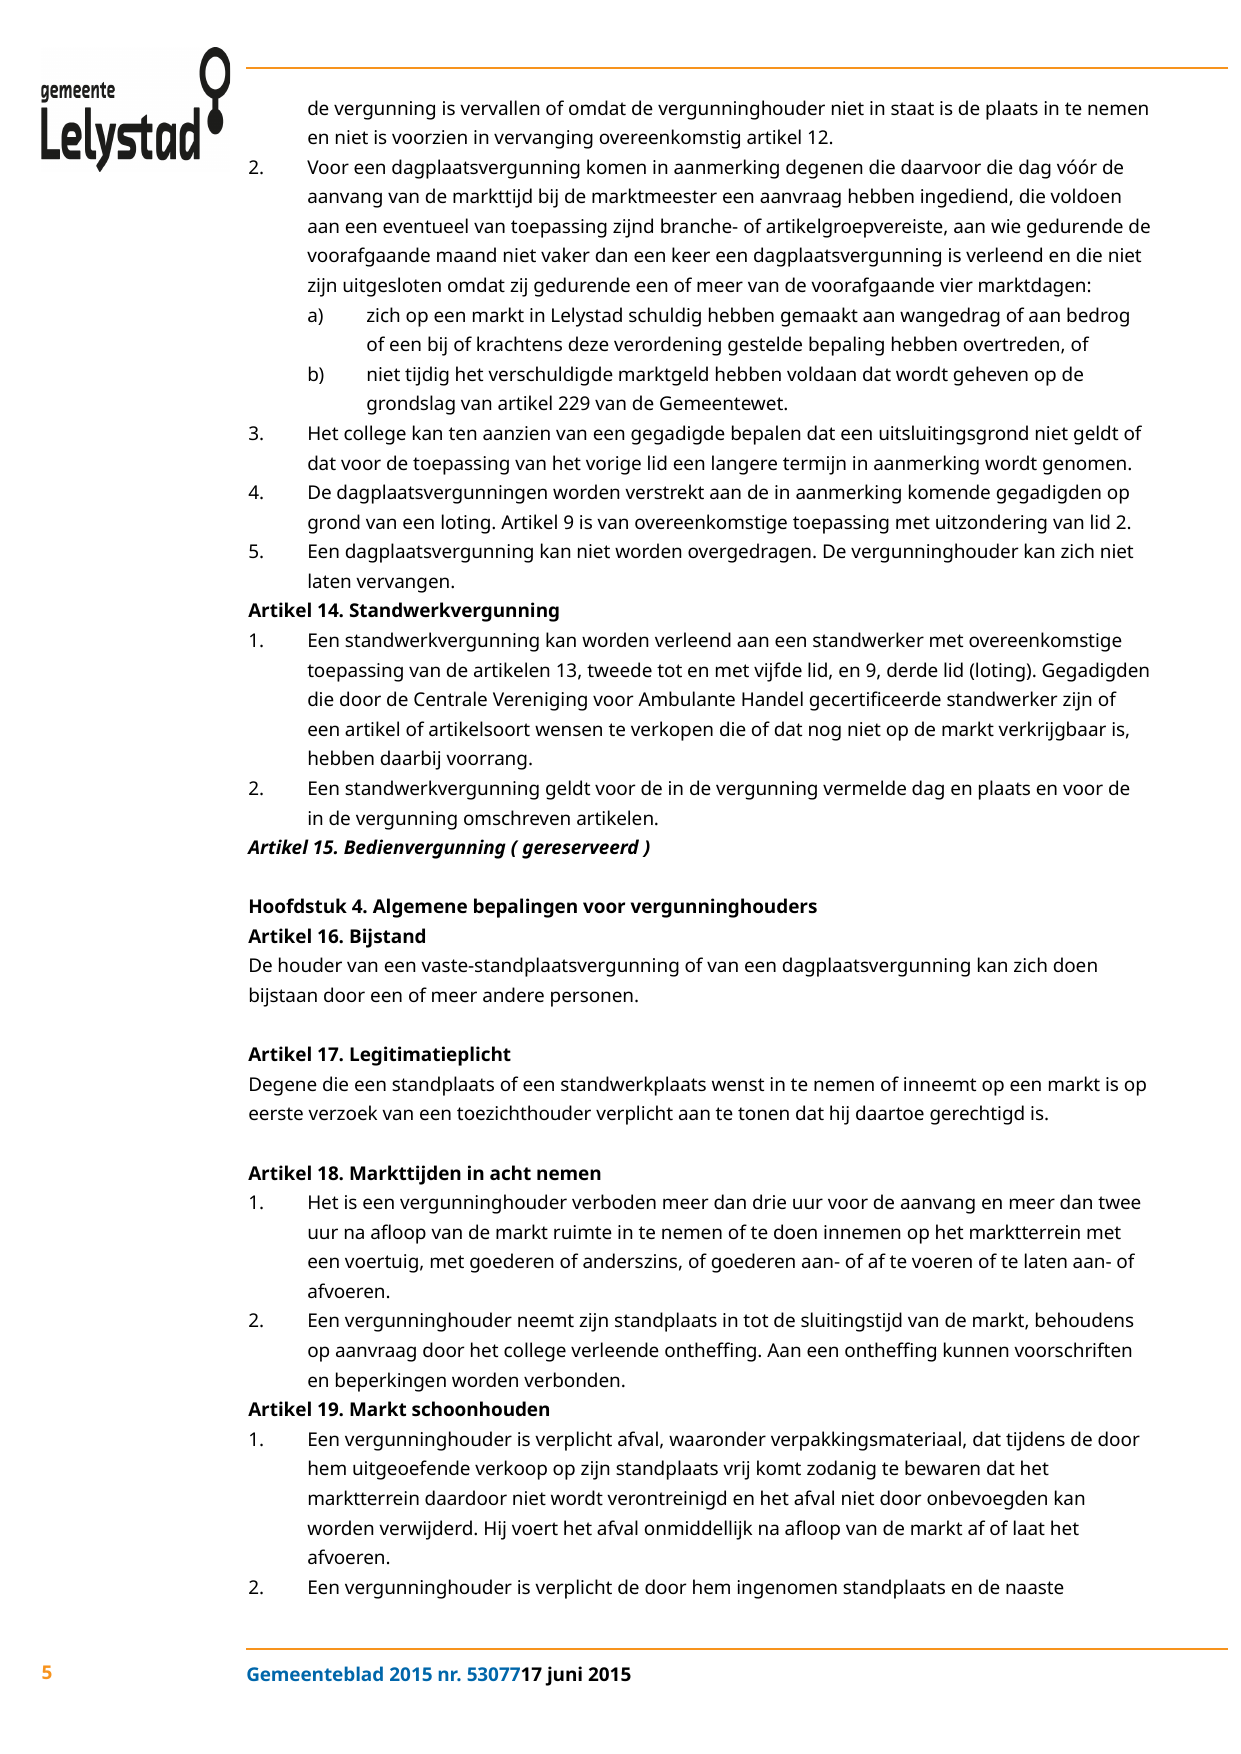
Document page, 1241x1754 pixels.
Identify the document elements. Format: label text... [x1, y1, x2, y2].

text Artikel 17. Legitimatieplicht [248, 1041, 1152, 1067]
list Voor een dagplaatsvergunning komen in aanmerking degenen die daarvoor die dag vóór de aanvang van de markttijd bij de marktmeester een aanvraag hebben ingediend, die voldoen aan een eventueel van toepassing zijnd branche- of artikelgroepvereiste, aan wie gedurende de voorafgaande maand niet vaker dan een keer een dagplaatsvergunning is verleend en die niet zijn uitgesloten omdat zij gedurende een of meer van de voorafgaande vier marktdagen: [248, 154, 1152, 298]
picture [41, 47, 231, 172]
text Artikel 14. Standwerkvergunning [248, 598, 1152, 623]
text Artikel 18. Markttijden in acht nemen [248, 1160, 1152, 1186]
list niet tijdig het verschuldigde marktgeld hebben voldaan dat wordt geheven op de grondslag van artikel 229 van de Gemeentewet. [307, 361, 1152, 416]
list Een vergunninghouder neemt zijn standplaats in tot de sluitingstijd van de markt, behoudens op aanvraag door het college verleende ontheffing. Aan een ontheffing kunnen voorschriften en beperkingen worden verbonden. [248, 1308, 1152, 1393]
list Een vergunninghouder is verplicht afval, waaronder verpakkingsmateriaal, dat tijdens de door hem uitgeoefende verkoop op zijn standplaats vrij komt zodanig te bewaren dat het marktterrein daardoor niet wordt verontreinigd en het afval niet door onbevoegden kan worden verwijderd. Hij voert het afval onmiddellijk na afloop van de markt af of laat het afvoeren. [248, 1426, 1152, 1570]
list Het is een vergunninghouder verboden meer dan drie uur voor de aanvang en meer dan twee uur na afloop van de markt ruimte in te nemen of te doen innemen op het marktterrein met een voertuig, met goederen of anderszins, of goederen aan- of af te voeren of te laten aan- of afvoeren. [248, 1189, 1152, 1304]
list Een dagplaatsvergunning kan niet worden overgedragen. De vergunninghouder kan zich niet laten vervangen. [248, 538, 1152, 594]
list zich op een markt in Lelystad schuldig hebben gemaakt aan wangedrag of aan bedrog of een bij of krachtens deze verordening gestelde bepaling hebben overtreden, of [307, 302, 1152, 357]
list Een standwerkvergunning geldt voor de in de vergunning vermelde dag en plaats en voor de in de vergunning omschreven artikelen. [248, 775, 1152, 831]
text Hoofdstuk 4. Algemene bepalingen voor vergunninghouders [248, 893, 1152, 919]
list Het college kan ten aanzien van een gegadigde bepalen dat een uitsluitingsgrond niet geldt of dat voor de toepassing van het vorige lid een langere termijn in aanmerking wordt genomen. [248, 420, 1152, 476]
text Degene die een standplaats of een standwerkplaats wenst in te nemen of inneemt op een markt is op eerste verzoek van een toezichthouder verplicht aan te tonen dat hij daartoe gerechtigd is. [248, 1071, 1152, 1126]
list de vergunning is vervallen of omdat de vergunninghouder niet in staat is de plaats in te nemen en niet is voorzien in vervanging overeenkomstig artikel 12. [248, 95, 1152, 150]
text Artikel 16. Bijstand [248, 923, 1152, 949]
text De houder van een vaste-standplaatsvergunning of van een dagplaatsvergunning kan zich doen bijstaan door een of meer andere personen. [248, 953, 1152, 1008]
text Artikel 19. Markt schoonhouden [248, 1396, 1152, 1422]
list Een standwerkvergunning kan worden verleend aan een standwerker met overeenkomstige toepassing van de artikelen 13, tweede tot en met vijfde lid, en 9, derde lid (loting). Gegadigden die door de Centrale Vereniging voor Ambulante Handel gecertificeerde standwerker zijn of een artikel of artikelsoort wensen te verkopen die of dat nog niet op de markt verkrijgbaar is, hebben daarbij voorrang. [248, 627, 1152, 771]
list De dagplaatsvergunningen worden verstrekt aan de in aanmerking komende gegadigden op grond van een loting. Artikel 9 is van overeenkomstige toepassing met uitzondering van lid 2. [248, 479, 1152, 535]
list Een vergunninghouder is verplicht de door hem ingenomen standplaats en de naaste [248, 1574, 1152, 1600]
text Artikel 15. Bedienvergunning ( gereserveerd ) [248, 834, 1152, 860]
